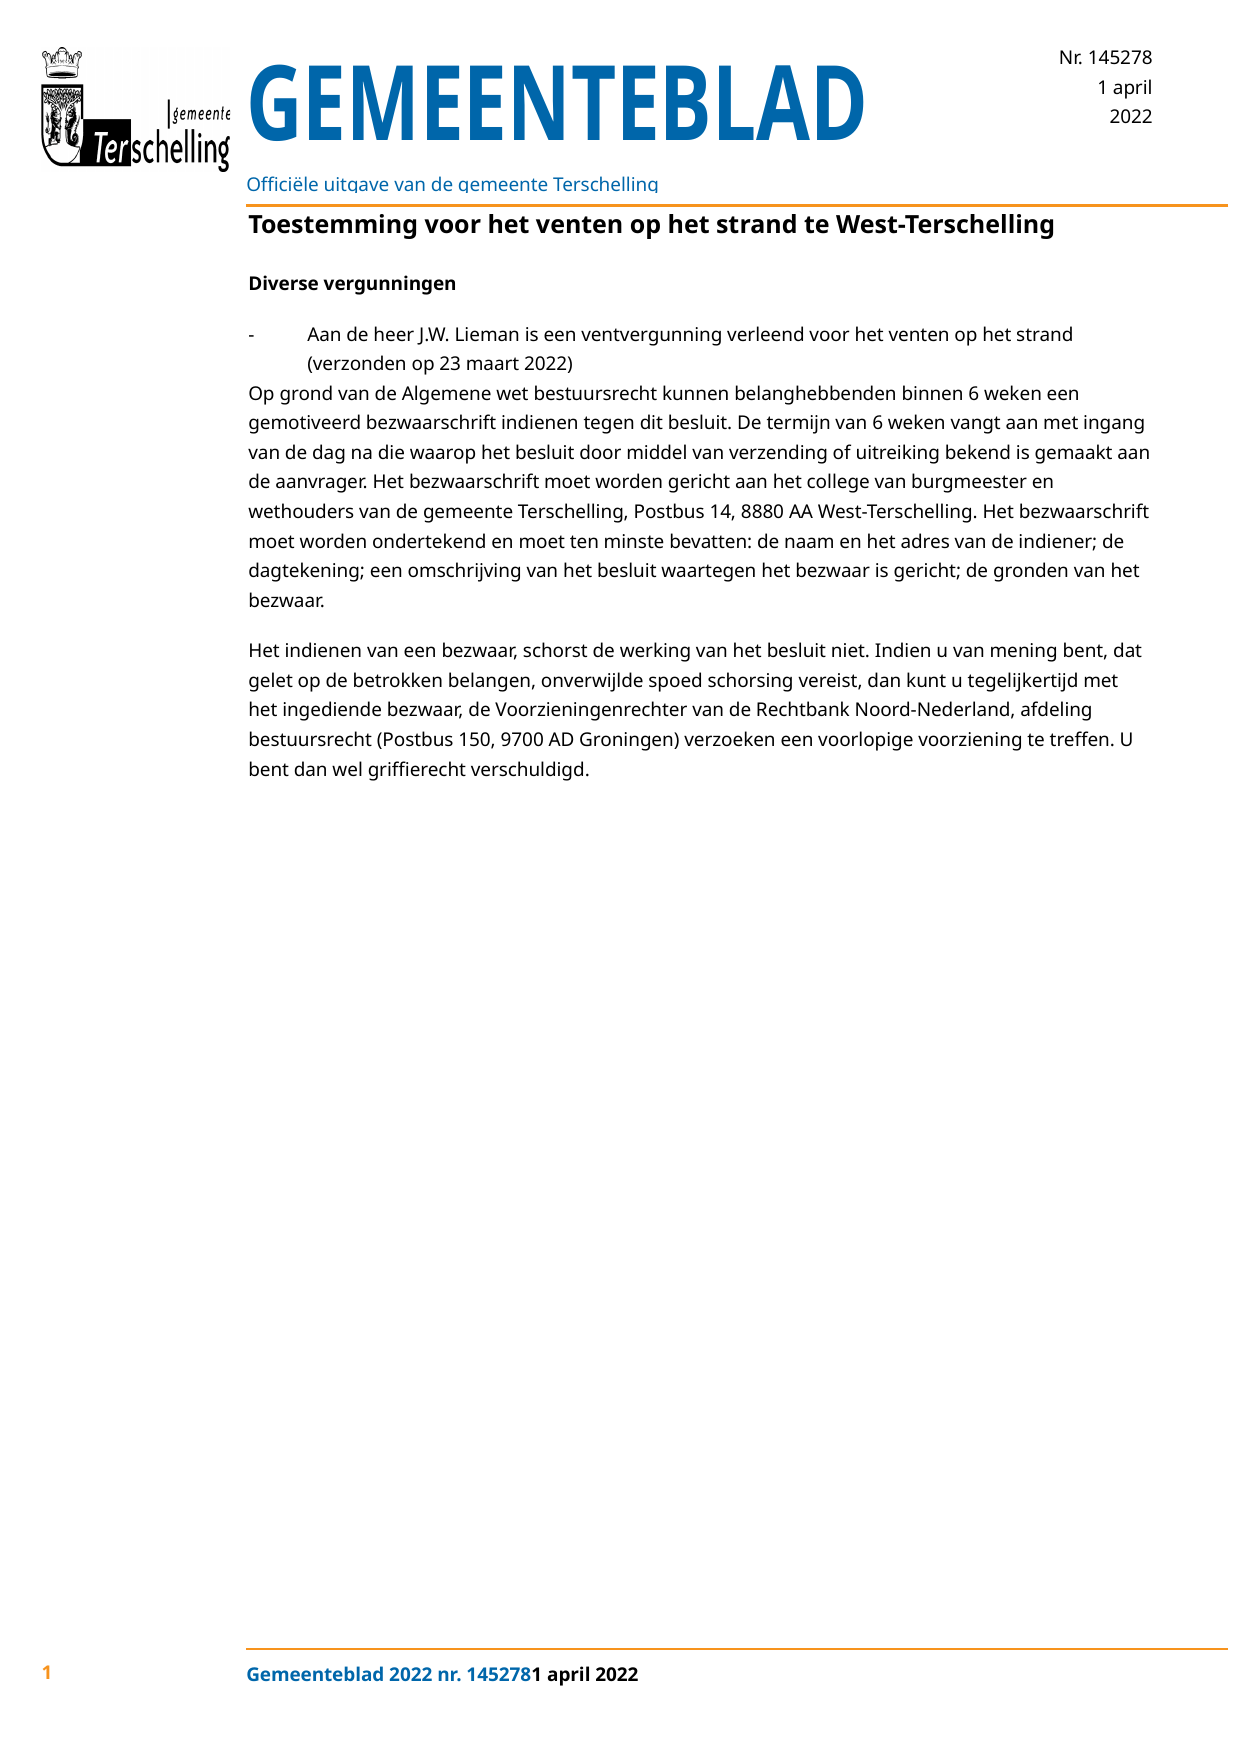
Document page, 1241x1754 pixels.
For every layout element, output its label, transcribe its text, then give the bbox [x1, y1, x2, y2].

text Toestemming voor het venten op het strand te West-Terschelling [248, 207, 1152, 241]
text Op grond van de Algemene wet bestuursrecht kunnen belanghebbenden binnen 6 weken een gemotiveerd bezwaarschrift indienen tegen dit besluit. De termijn van 6 weken vangt aan met ingang van de dag na die waarop het besluit door middel van verzending of uitreiking bekend is gemaakt aan de aanvrager. Het bezwaarschrift moet worden gericht aan het college van burgmeester en wethouders van de gemeente Terschelling, Postbus 14, 8880 AA West-Terschelling. Het bezwaarschrift moet worden ondertekend en moet ten minste bevatten: de naam en het adres van de indiener; de dagtekening; een omschrijving van het besluit waartegen het bezwaar is gericht; de gronden van het bezwaar. [248, 380, 1152, 613]
text Het indienen van een bezwaar, schorst de werking van het besluit niet. Indien u van mening bent, dat gelet op de betrokken belangen, onverwijlde spoed schorsing vereist, dan kunt u tegelijkertijd met het ingediende bezwaar, de Voorzieningenrechter van de Rechtbank Noord-Nederland, afdeling bestuursrecht (Postbus 150, 9700 AD Groningen) verzoeken een voorlopige voorziening te treffen. U bent dan wel griffierecht verschuldigd. [248, 637, 1152, 781]
text Diverse vergunningen [248, 270, 1152, 296]
picture [41, 47, 231, 172]
list Aan de heer J.W. Lieman is een ventvergunning verleend voor het venten op het strand (verzonden op 23 maart 2022) [248, 321, 1152, 376]
